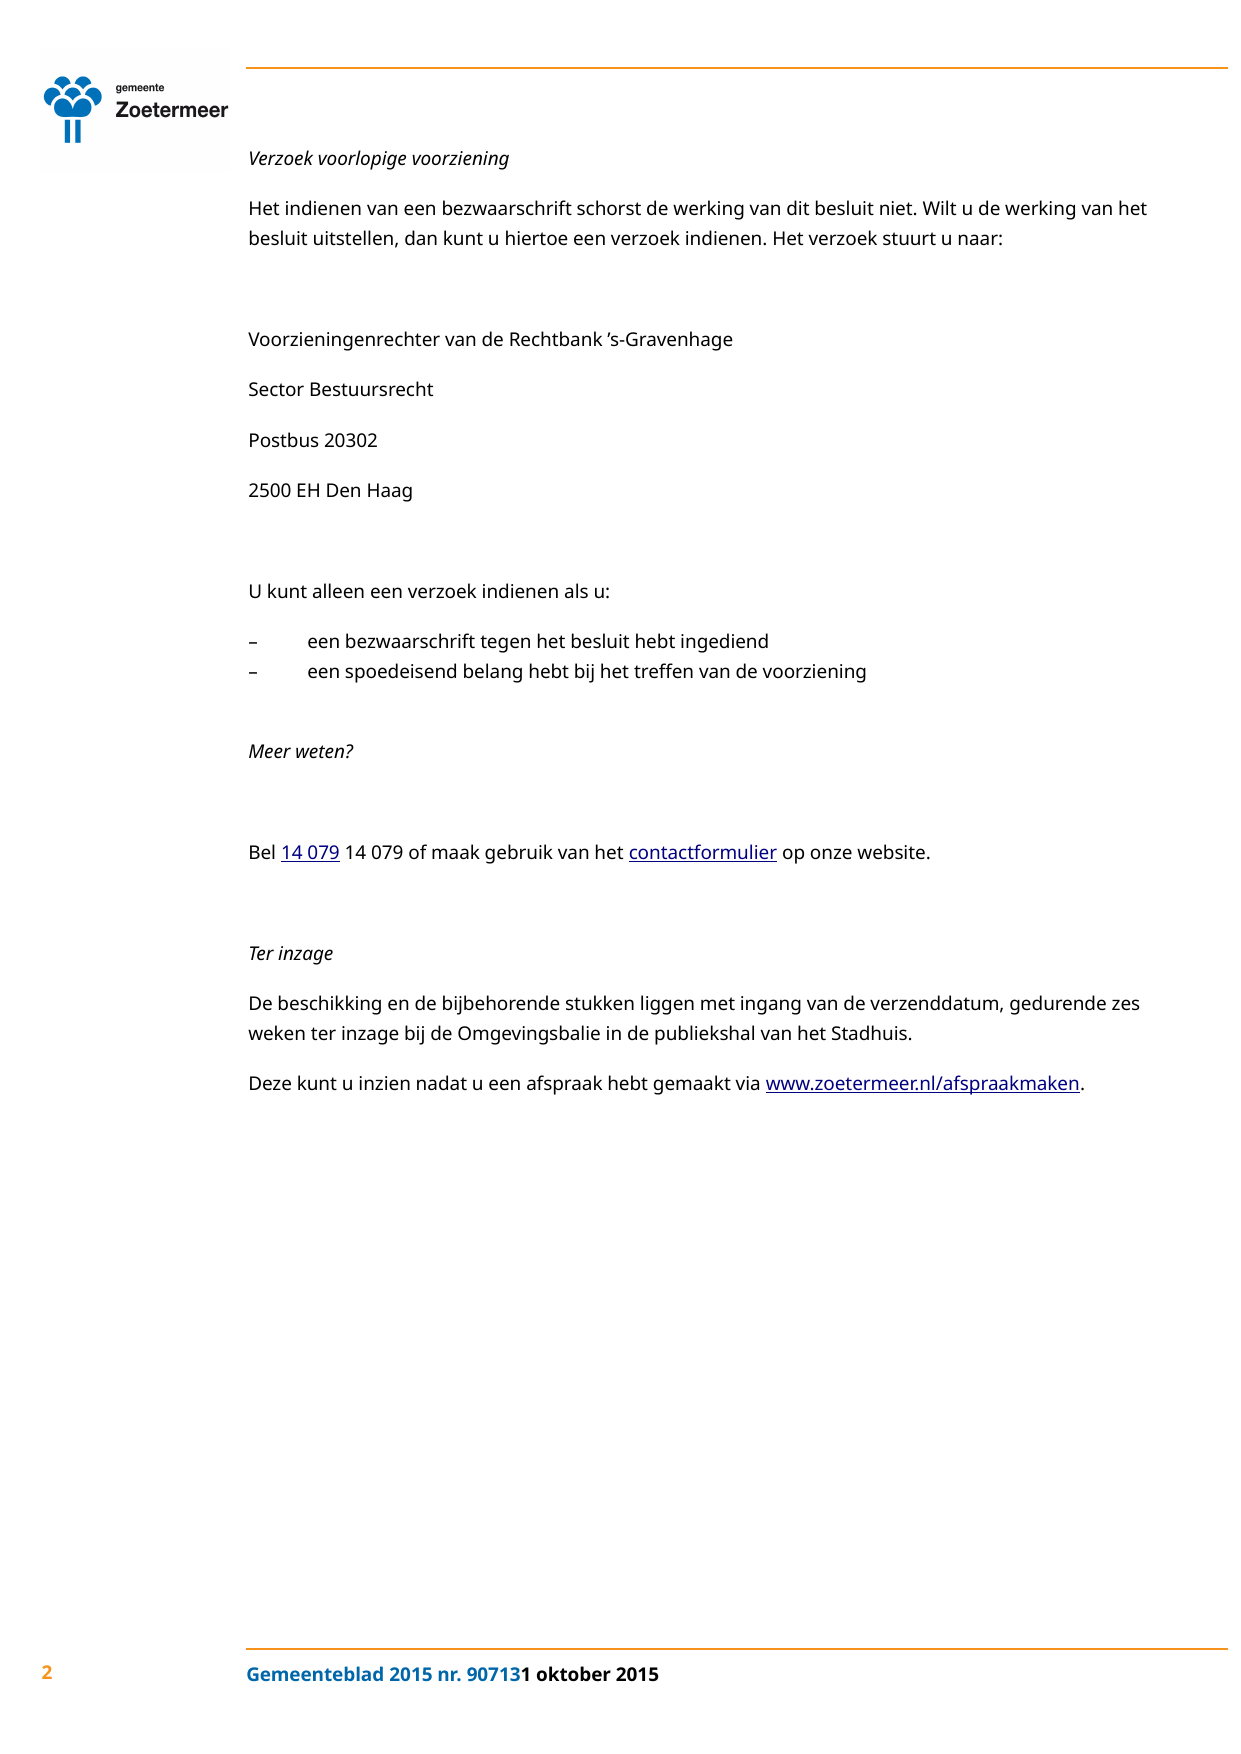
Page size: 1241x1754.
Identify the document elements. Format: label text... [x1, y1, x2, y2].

text Voorzieningenrechter van de Rechtbank ’s-Gravenhage [248, 326, 1152, 352]
picture [41, 47, 231, 172]
text Postbus 20302 [248, 427, 1152, 453]
text Meer weten? [248, 738, 1152, 764]
text Ter inzage [248, 940, 1152, 966]
text U kunt alleen een verzoek indienen als u: [248, 578, 1152, 604]
text Verzoek voorlopige voorziening [248, 145, 1152, 171]
list een spoedeisend belang hebt bij het treffen van de voorziening [248, 658, 1152, 684]
list een bezwaarschrift tegen het besluit hebt ingediend [248, 628, 1152, 654]
text Deze kunt u inzien nadat u een afspraak hebt gemaakt via www.zoetermeer.nl/afspraakmaken. [248, 1070, 1152, 1096]
text 2500 EH Den Haag [248, 477, 1152, 503]
text Bel 14 079 14 079 of maak gebruik van het contactformulier op onze website. [248, 839, 1152, 865]
text De beschikking en de bijbehorende stukken liggen met ingang van de verzenddatum, gedurende zes weken ter inzage bij de Omgevingsbalie in de publiekshal van het Stadhuis. [248, 990, 1152, 1046]
text Het indienen van een bezwaarschrift schorst de werking van dit besluit niet. Wilt u de werking van het besluit uitstellen, dan kunt u hiertoe een verzoek indienen. Het verzoek stuurt u naar: [248, 196, 1152, 251]
text Sector Bestuursrecht [248, 376, 1152, 402]
